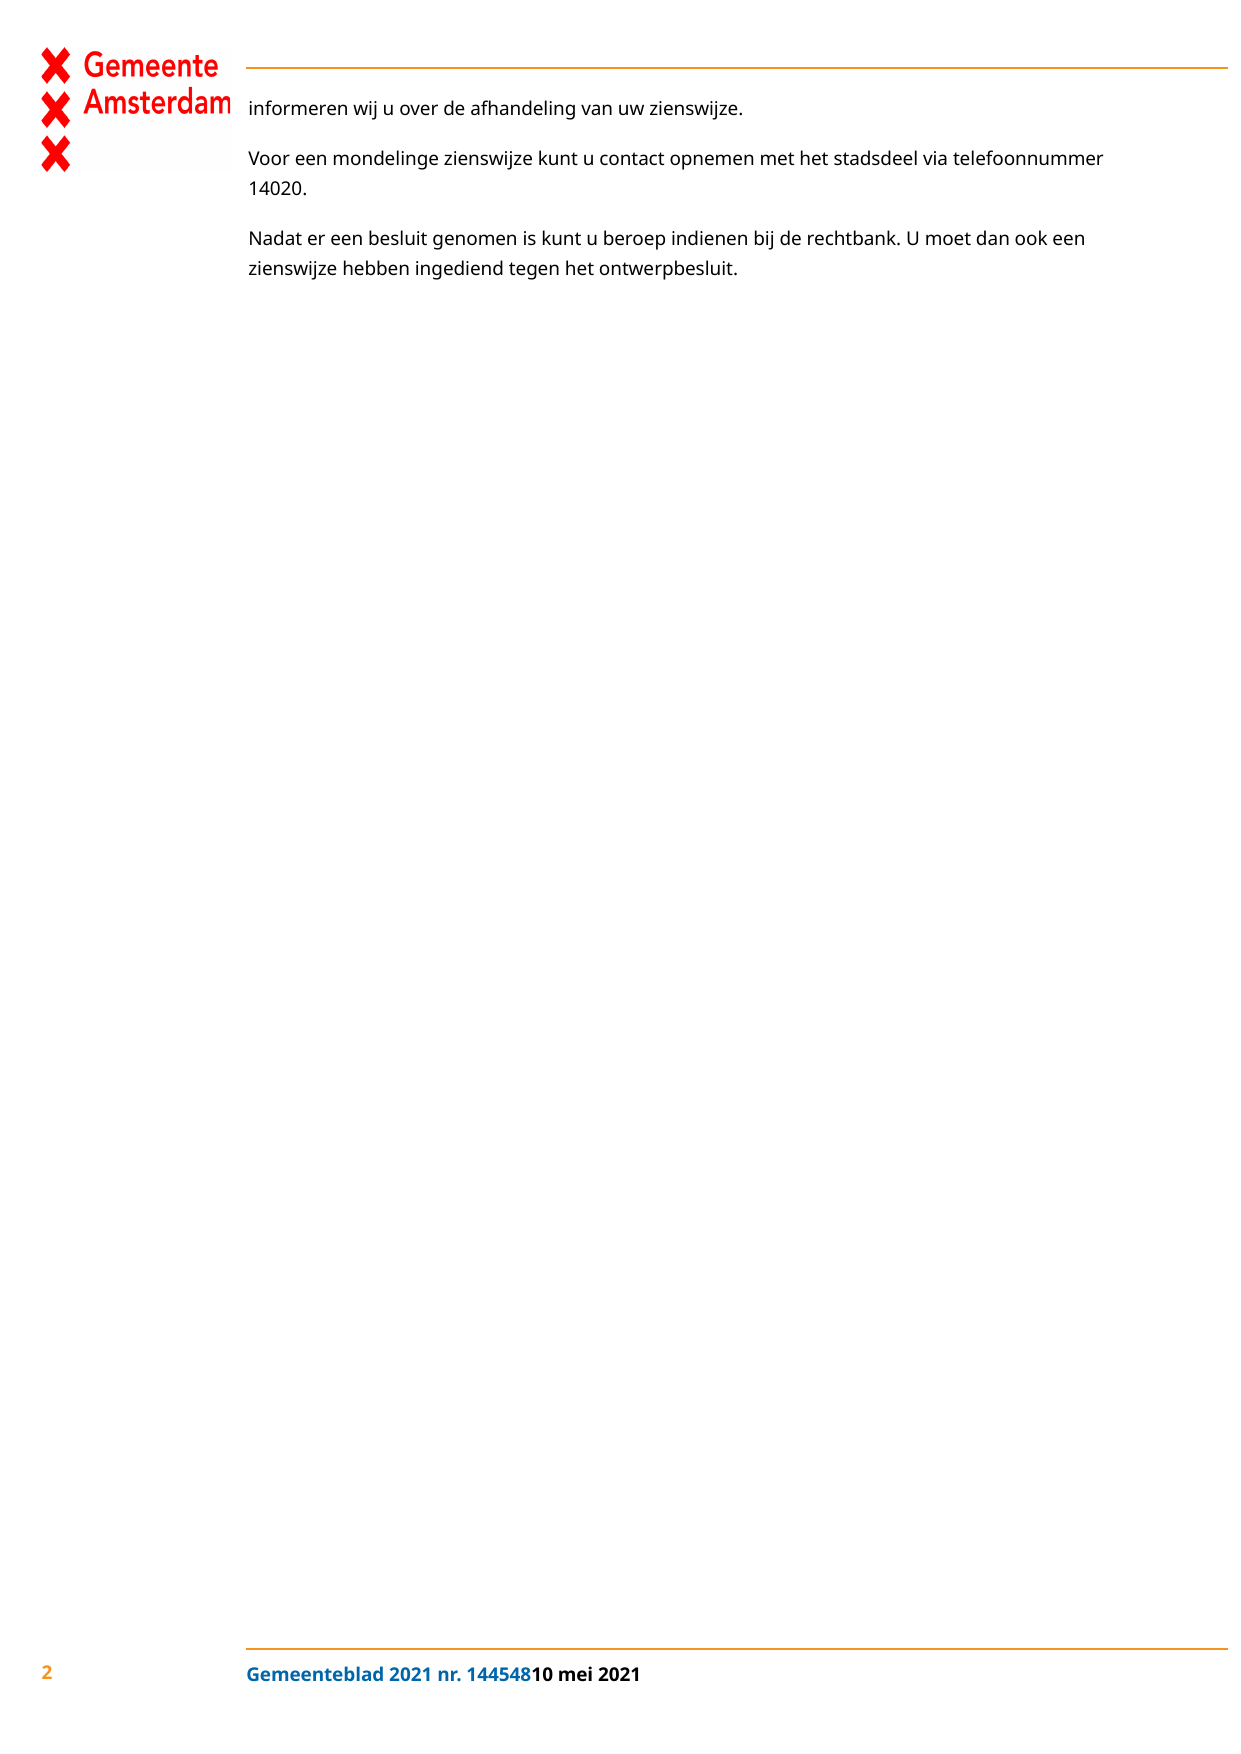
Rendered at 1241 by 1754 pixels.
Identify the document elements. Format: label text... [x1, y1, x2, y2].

text Voor een mondelinge zienswijze kunt u contact opnemen met het stadsdeel via telefoonnummer 14020. [248, 145, 1152, 201]
text Nadat er een besluit genomen is kunt u beroep indienen bij de rechtbank. U moet dan ook een zienswijze hebben ingediend tegen het ontwerpbesluit. [248, 225, 1152, 281]
picture [41, 47, 231, 172]
text informeren wij u over de afhandeling van uw zienswijze. [248, 95, 1152, 121]
